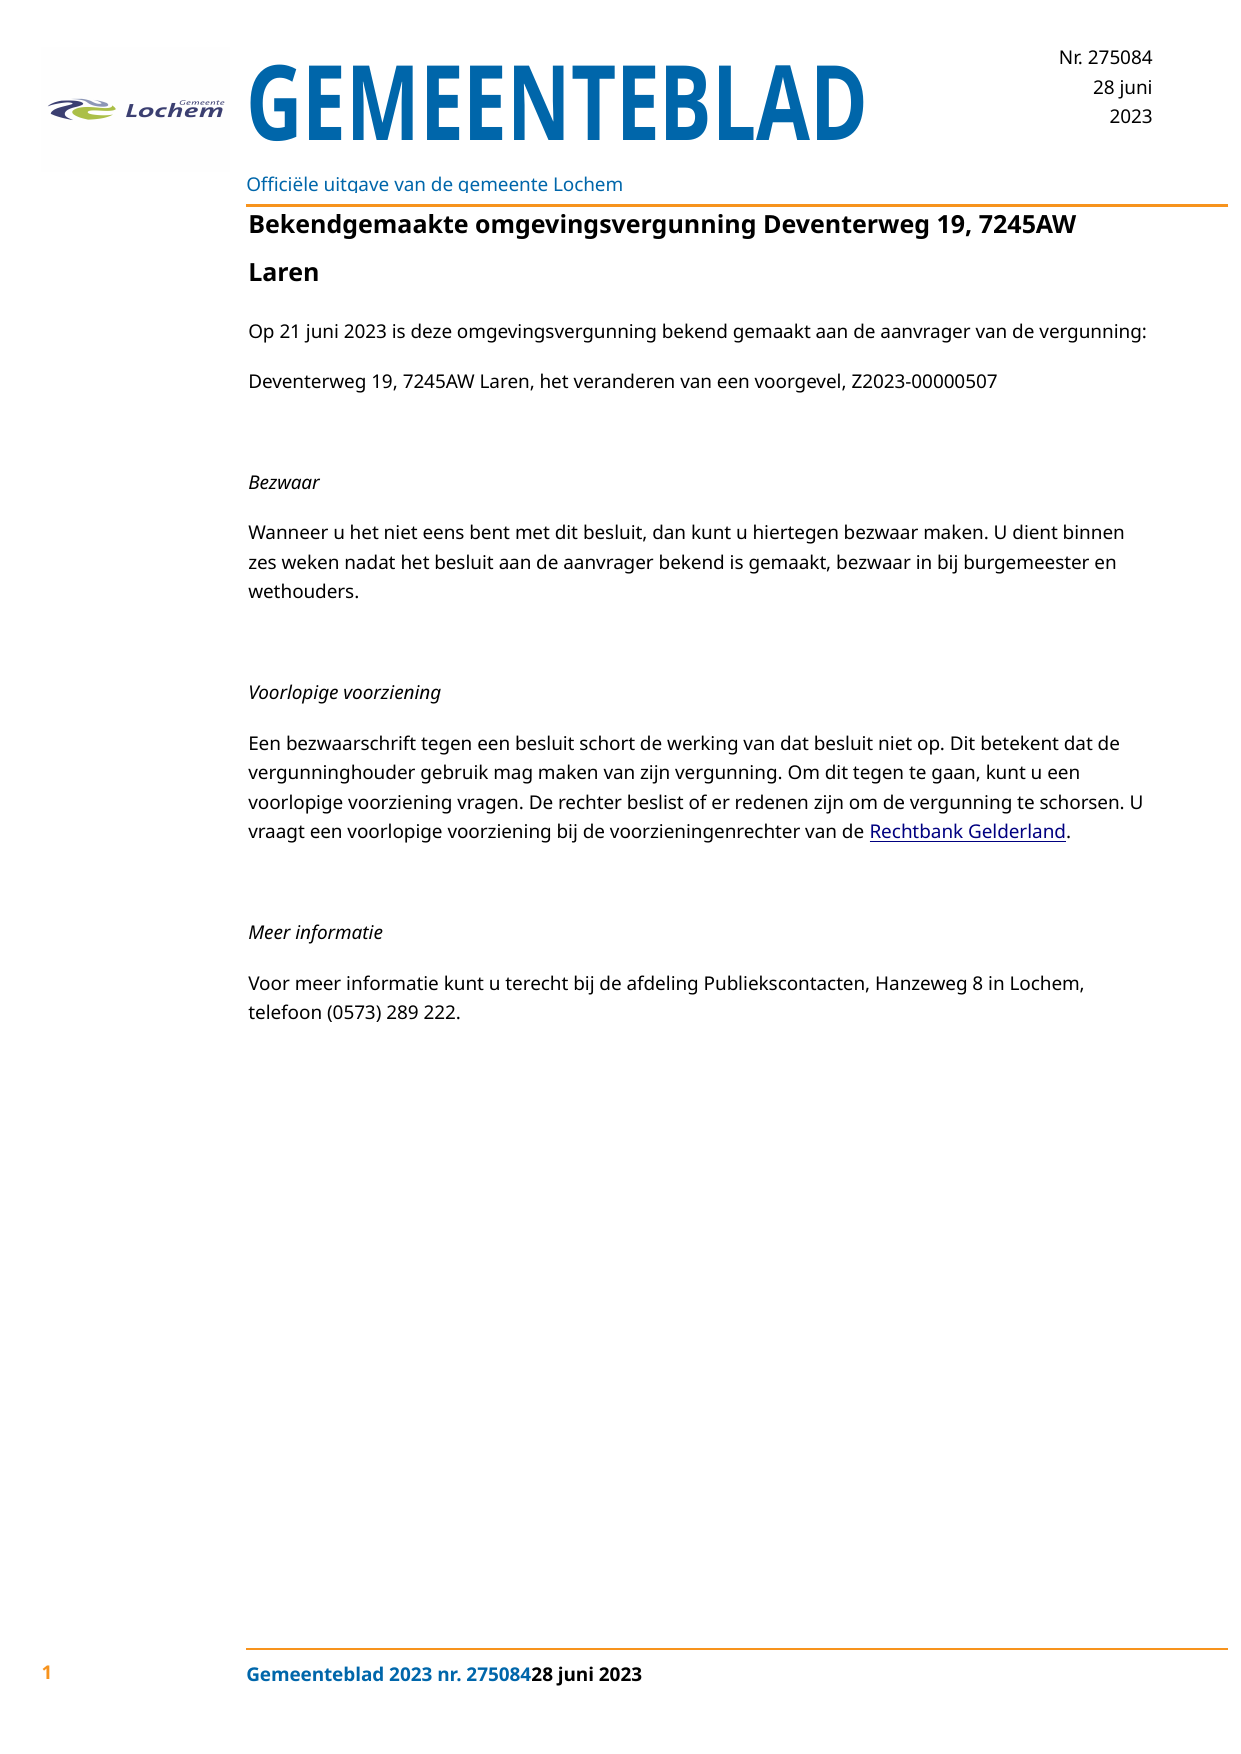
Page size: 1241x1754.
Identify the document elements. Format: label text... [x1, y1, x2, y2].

text Bekendgemaakte omgevingsvergunning Deventerweg 19, 7245AW Laren [248, 207, 1152, 288]
text Deventerweg 19, 7245AW Laren, het veranderen van een voorgevel, Z2023-00000507 [248, 368, 1152, 394]
text Een bezwaarschrift tegen een besluit schort de werking van dat besluit niet op. Dit betekent dat de vergunninghouder gebruik mag maken van zijn vergunning. Om dit tegen te gaan, kunt u een voorlopige voorziening vragen. De rechter beslist of er redenen zijn om de vergunning te schorsen. U vraagt een voorlopige voorziening bij de voorzieningenrechter van de Rechtbank Gelderland. [248, 730, 1152, 844]
text Voorlopige voorziening [248, 679, 1152, 705]
text Wanneer u het niet eens bent met dit besluit, dan kunt u hiertegen bezwaar maken. U dient binnen zes weken nadat het besluit aan de aanvrager bekend is gemaakt, bezwaar in bij burgemeester en wethouders. [248, 519, 1152, 604]
text Voor meer informatie kunt u terecht bij de afdeling Publiekscontacten, Hanzeweg 8 in Lochem, telefoon (0573) 289 222. [248, 970, 1152, 1025]
picture [41, 47, 231, 172]
text Op 21 juni 2023 is deze omgevingsvergunning bekend gemaakt aan de aanvrager van de vergunning: [248, 318, 1152, 344]
text Meer informatie [248, 919, 1152, 945]
text Bezwaar [248, 469, 1152, 495]
